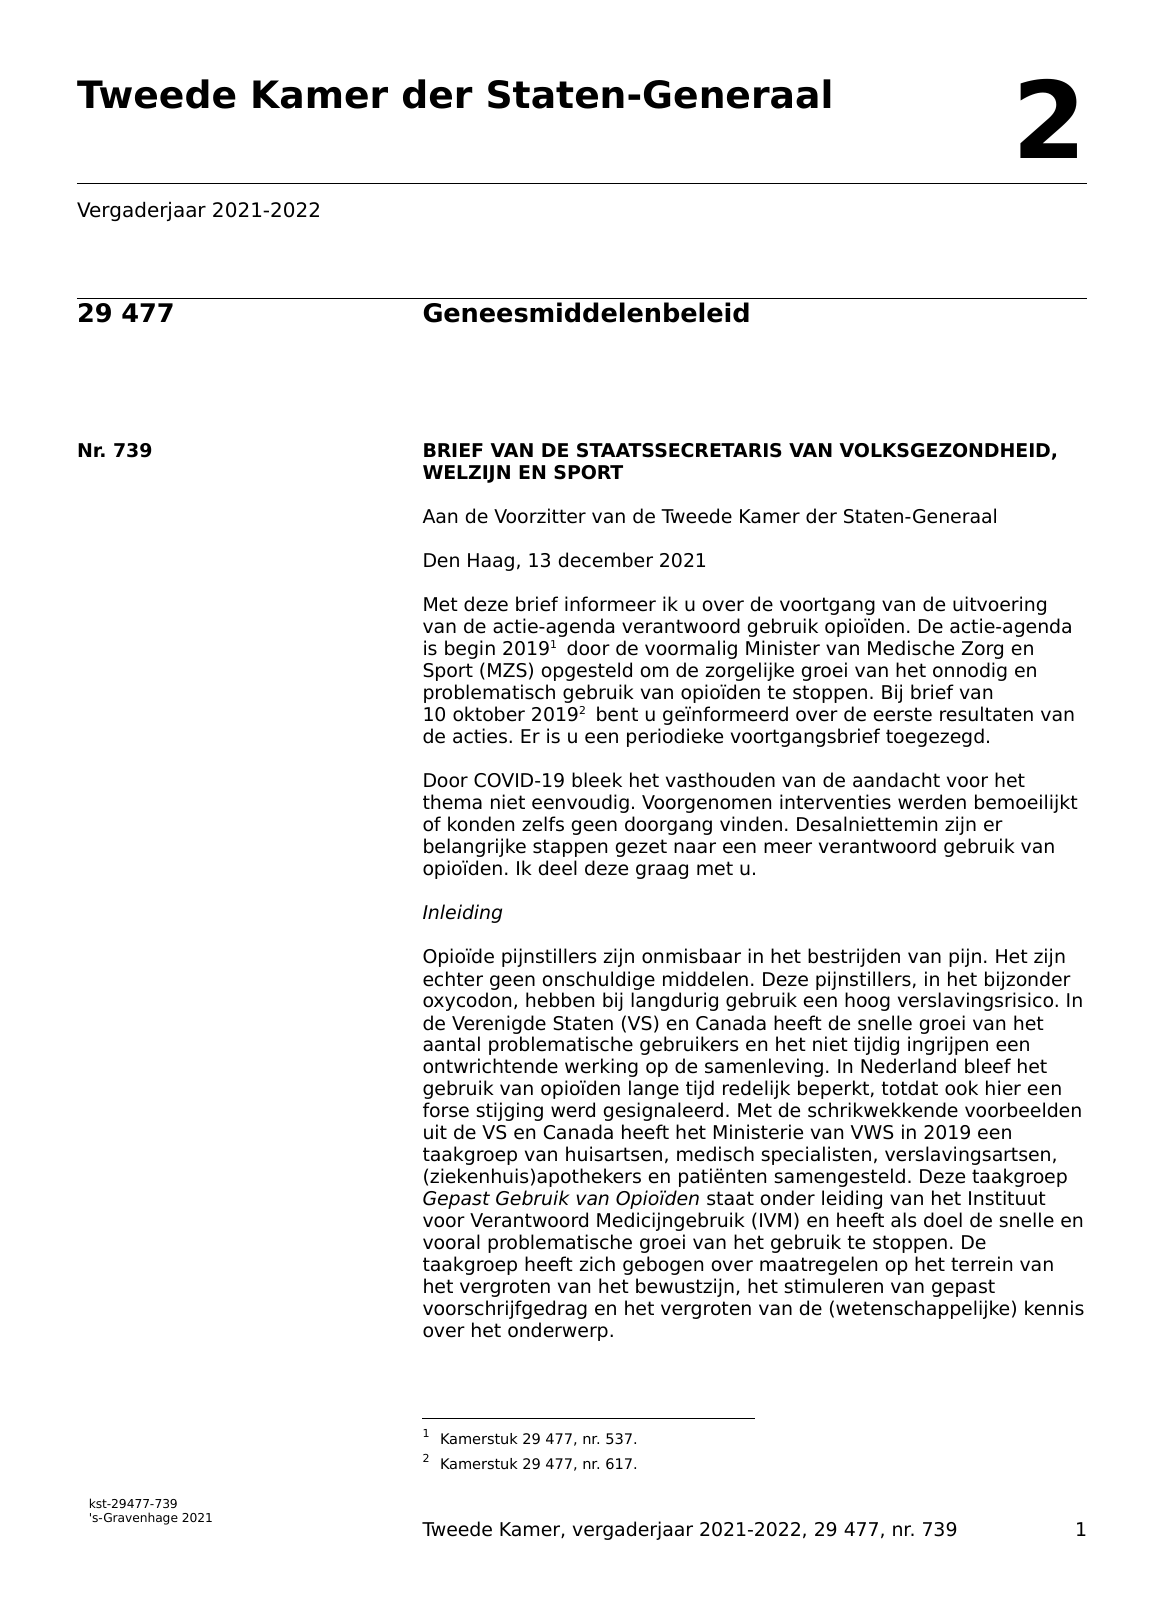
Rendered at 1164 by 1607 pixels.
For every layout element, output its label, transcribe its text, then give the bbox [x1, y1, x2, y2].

text Door COVID-19 bleek het vasthouden van de aandacht voor het thema niet eenvoudig. Voorgenomen interventies werden bemoeilijkt of konden zelfs geen doorgang vinden. Desalniettemin zijn er belangrijke stappen gezet naar een meer verantwoord gebruik van opioïden. Ik deel deze graag met u. [422, 770, 1087, 880]
text kst-29477-739 [88, 1497, 323, 1511]
text Den Haag, 13 december 2021 [422, 550, 1087, 572]
table_cell Vergaderjaar 2021-2022 [77, 184, 1087, 298]
subtitle Inleiding [422, 902, 1087, 924]
text Kamerstuk 29 477, nr. 537. [422, 1427, 1087, 1449]
subtitle 29 477 Geneesmiddelenbeleid [77, 299, 1087, 329]
text Aan de Voorzitter van de Tweede Kamer der Staten-Generaal [422, 506, 1087, 528]
text Kamerstuk 29 477, nr. 617. [422, 1452, 1087, 1474]
table_header 2 [886, 59, 1087, 183]
text Opioïde pijnstillers zijn onmisbaar in het bestrijden van pijn. Het zijn echter geen onschuldige middelen. Deze pijnstillers, in het bijzonder oxycodon, hebben bij langdurig gebruik een hoog verslavingsrisico. In de Verenigde Staten (VS) en Canada heeft de snelle groei van het aantal problematische gebruikers en het niet tijdig ingrijpen een ontwrichtende werking op de samenleving. In Nederland bleef het gebruik van opioïden lange tijd redelijk beperkt, totdat ook hier een forse stijging werd gesignaleerd. Met de schrikwekkende voorbeelden uit de VS en Canada heeft het Ministerie van VWS in 2019 een taakgroep van huisartsen, medisch specialisten, verslavingsartsen, (ziekenhuis)apothekers en patiënten samengesteld. Deze taakgroep Gepast Gebruik van Opioïden staat onder leiding van het Instituut voor Verantwoord Medicijngebruik (IVM) en heeft als doel de snelle en vooral problematische groei van het gebruik te stoppen. De taakgroep heeft zich gebogen over maatregelen op het terrein van het vergroten van het bewustzijn, het stimuleren van gepast voorschrijfgedrag en het vergroten van de (wetenschappelijke) kennis over het onderwerp. [422, 946, 1087, 1342]
text 's-Gravenhage 2021 [88, 1511, 323, 1525]
subtitle Nr. 739 BRIEF VAN DE STAATSSECRETARIS VAN VOLKSGEZONDHEID, WELZIJN EN SPORT [77, 440, 1087, 484]
text Met deze brief informeer ik u over de voortgang van de uitvoering van de actie-agenda verantwoord gebruik opioïden. De actie-agenda is begin 2019 door de voormalig Minister van Medische Zorg en Sport (MZS) opgesteld om de zorgelijke groei van het onnodig en problematisch gebruik van opioïden te stoppen. Bij brief van 10 oktober 2019 bent u geïnformeerd over de eerste resultaten van de acties. Er is u een periodieke voortgangsbrief toegezegd. [422, 594, 1087, 748]
table_header Tweede Kamer der Staten-Generaal [77, 59, 886, 183]
